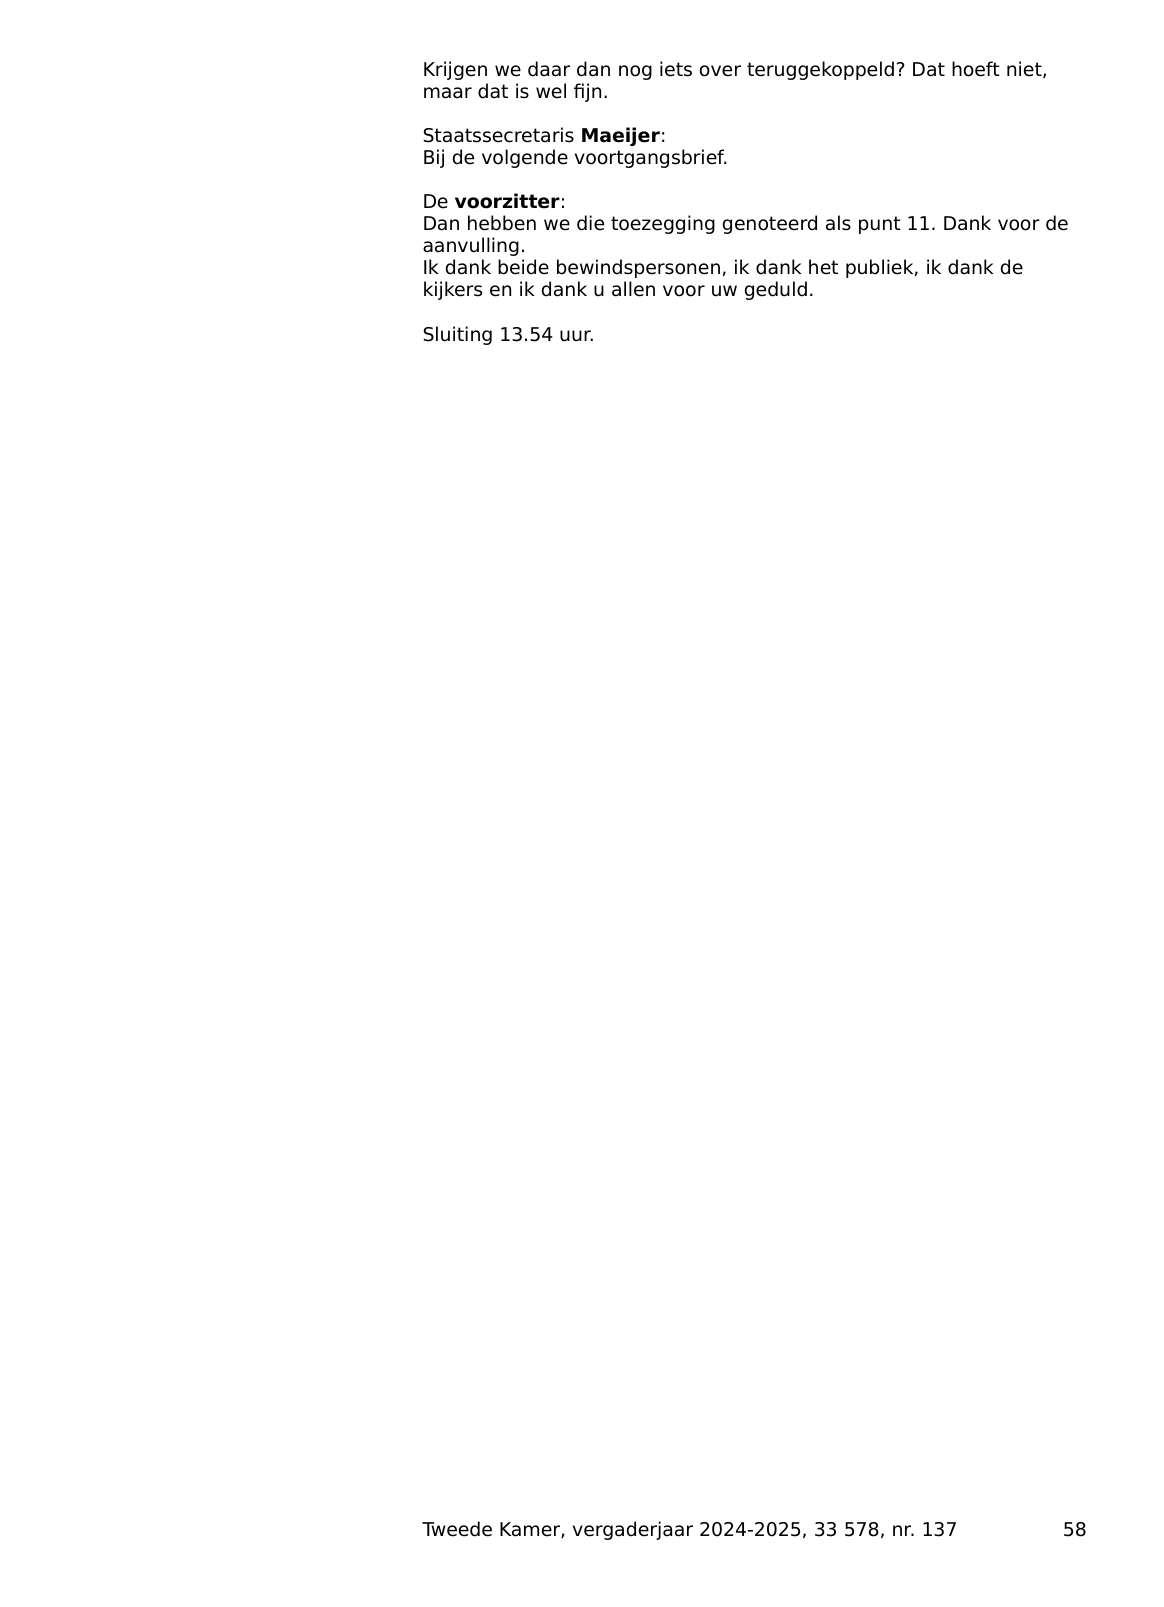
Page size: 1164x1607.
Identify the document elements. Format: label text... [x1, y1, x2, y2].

text De voorzitter: [422, 191, 1087, 213]
text Ik dank beide bewindspersonen, ik dank het publiek, ik dank de kijkers en ik dank u allen voor uw geduld. [422, 257, 1087, 301]
text Dan hebben we die toezegging genoteerd als punt 11. Dank voor de aanvulling. [422, 213, 1087, 257]
text Krijgen we daar dan nog iets over teruggekoppeld? Dat hoeft niet, maar dat is wel fijn. [422, 59, 1087, 103]
text Bij de volgende voortgangsbrief. [422, 147, 1087, 169]
text Sluiting 13.54 uur. [422, 323, 1087, 345]
text Staatssecretaris Maeijer: [422, 125, 1087, 147]
